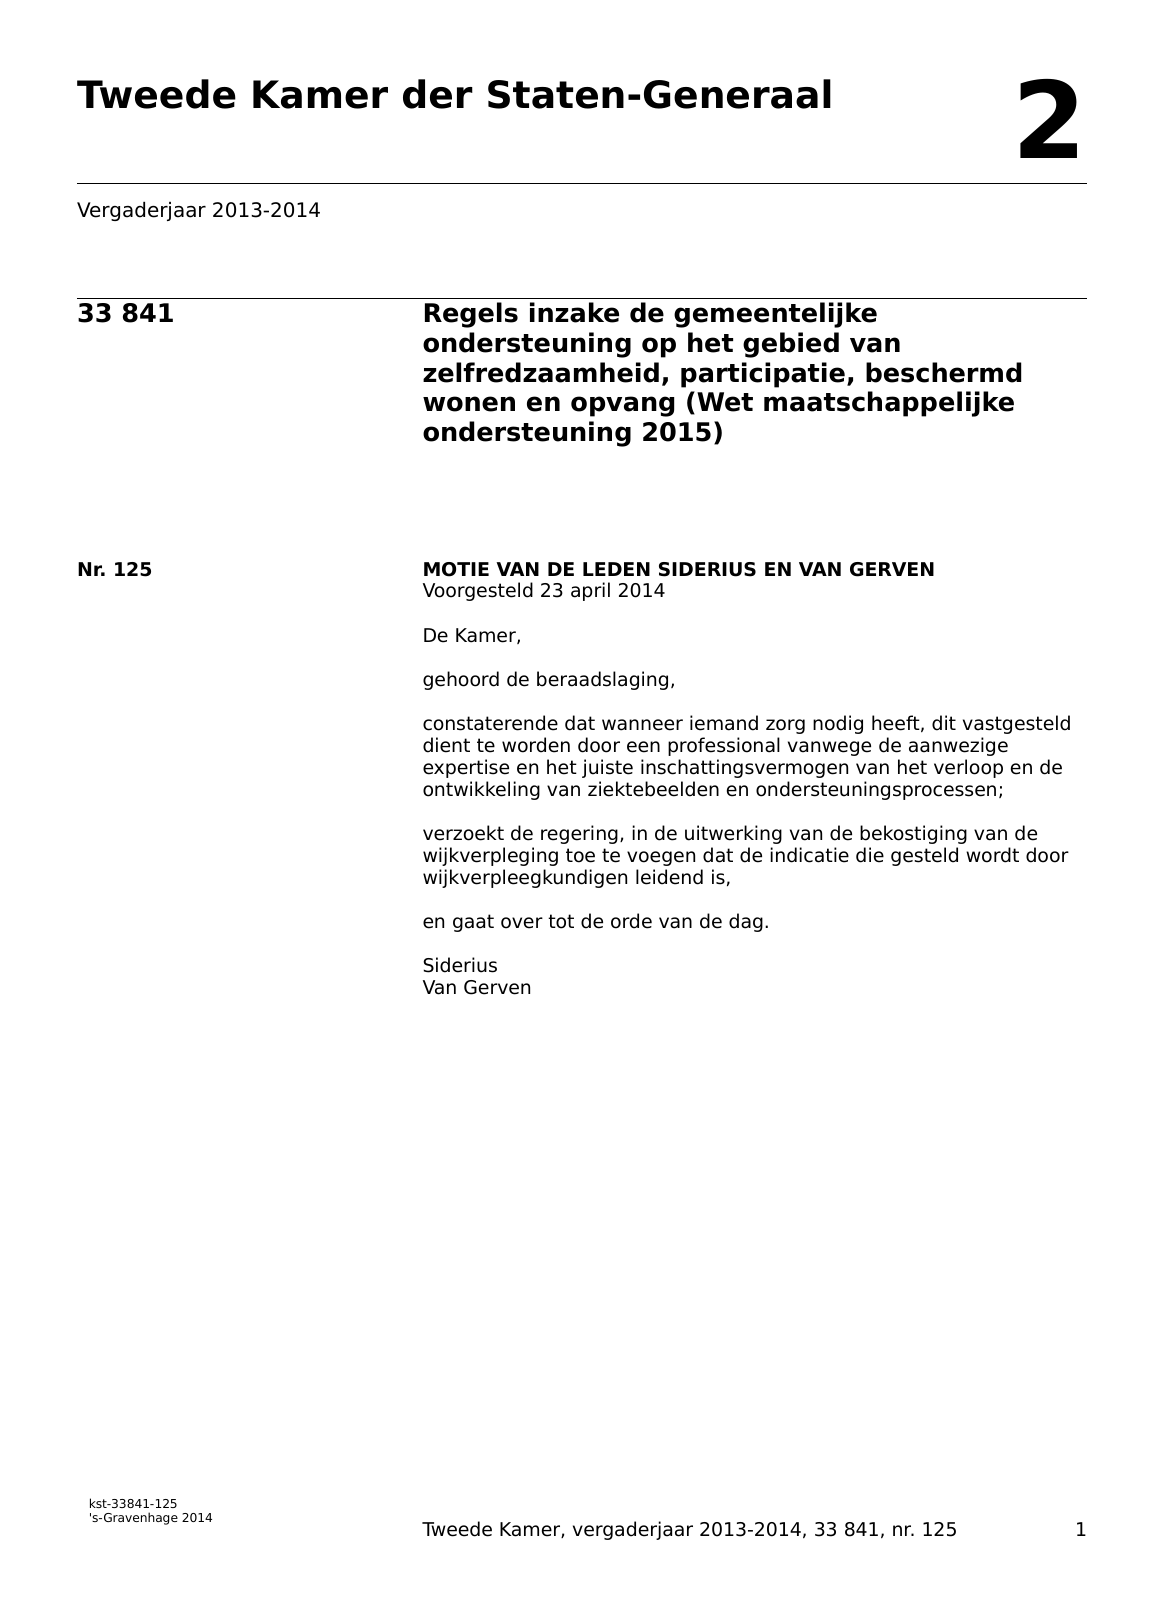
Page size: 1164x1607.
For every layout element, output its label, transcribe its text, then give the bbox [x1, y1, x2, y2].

text en gaat over tot de orde van de dag. [422, 911, 1087, 933]
text verzoekt de regering, in de uitwerking van de bekostiging van de wijkverpleging toe te voegen dat de indicatie die gesteld wordt door wijkverpleegkundigen leidend is, [422, 823, 1087, 889]
table_cell Vergaderjaar 2013-2014 [77, 184, 1087, 298]
text constaterende dat wanneer iemand zorg nodig heeft, dit vastgesteld dient te worden door een professional vanwege de aanwezige expertise en het juiste inschattingsvermogen van het verloop en de ontwikkeling van ziektebeelden en ondersteuningsprocessen; [422, 713, 1087, 801]
text Van Gerven [422, 977, 1087, 999]
table_header Tweede Kamer der Staten-Generaal [77, 59, 886, 183]
text Voorgesteld 23 april 2014 [422, 580, 1087, 602]
text gehoord de beraadslaging, [422, 669, 1087, 691]
text kst-33841-125 [88, 1497, 323, 1511]
table_header 2 [886, 59, 1087, 183]
text Siderius [422, 955, 1087, 977]
text De Kamer, [422, 624, 1087, 647]
subtitle Nr. 125 MOTIE VAN DE LEDEN SIDERIUS EN VAN GERVEN [77, 558, 1087, 580]
text 's-Gravenhage 2014 [88, 1511, 323, 1525]
subtitle 33 841 Regels inzake de gemeentelijke ondersteuning op het gebied van zelfredzaamheid, participatie, beschermd wonen en opvang (Wet maatschappelijke ondersteuning 2015) [77, 299, 1087, 447]
